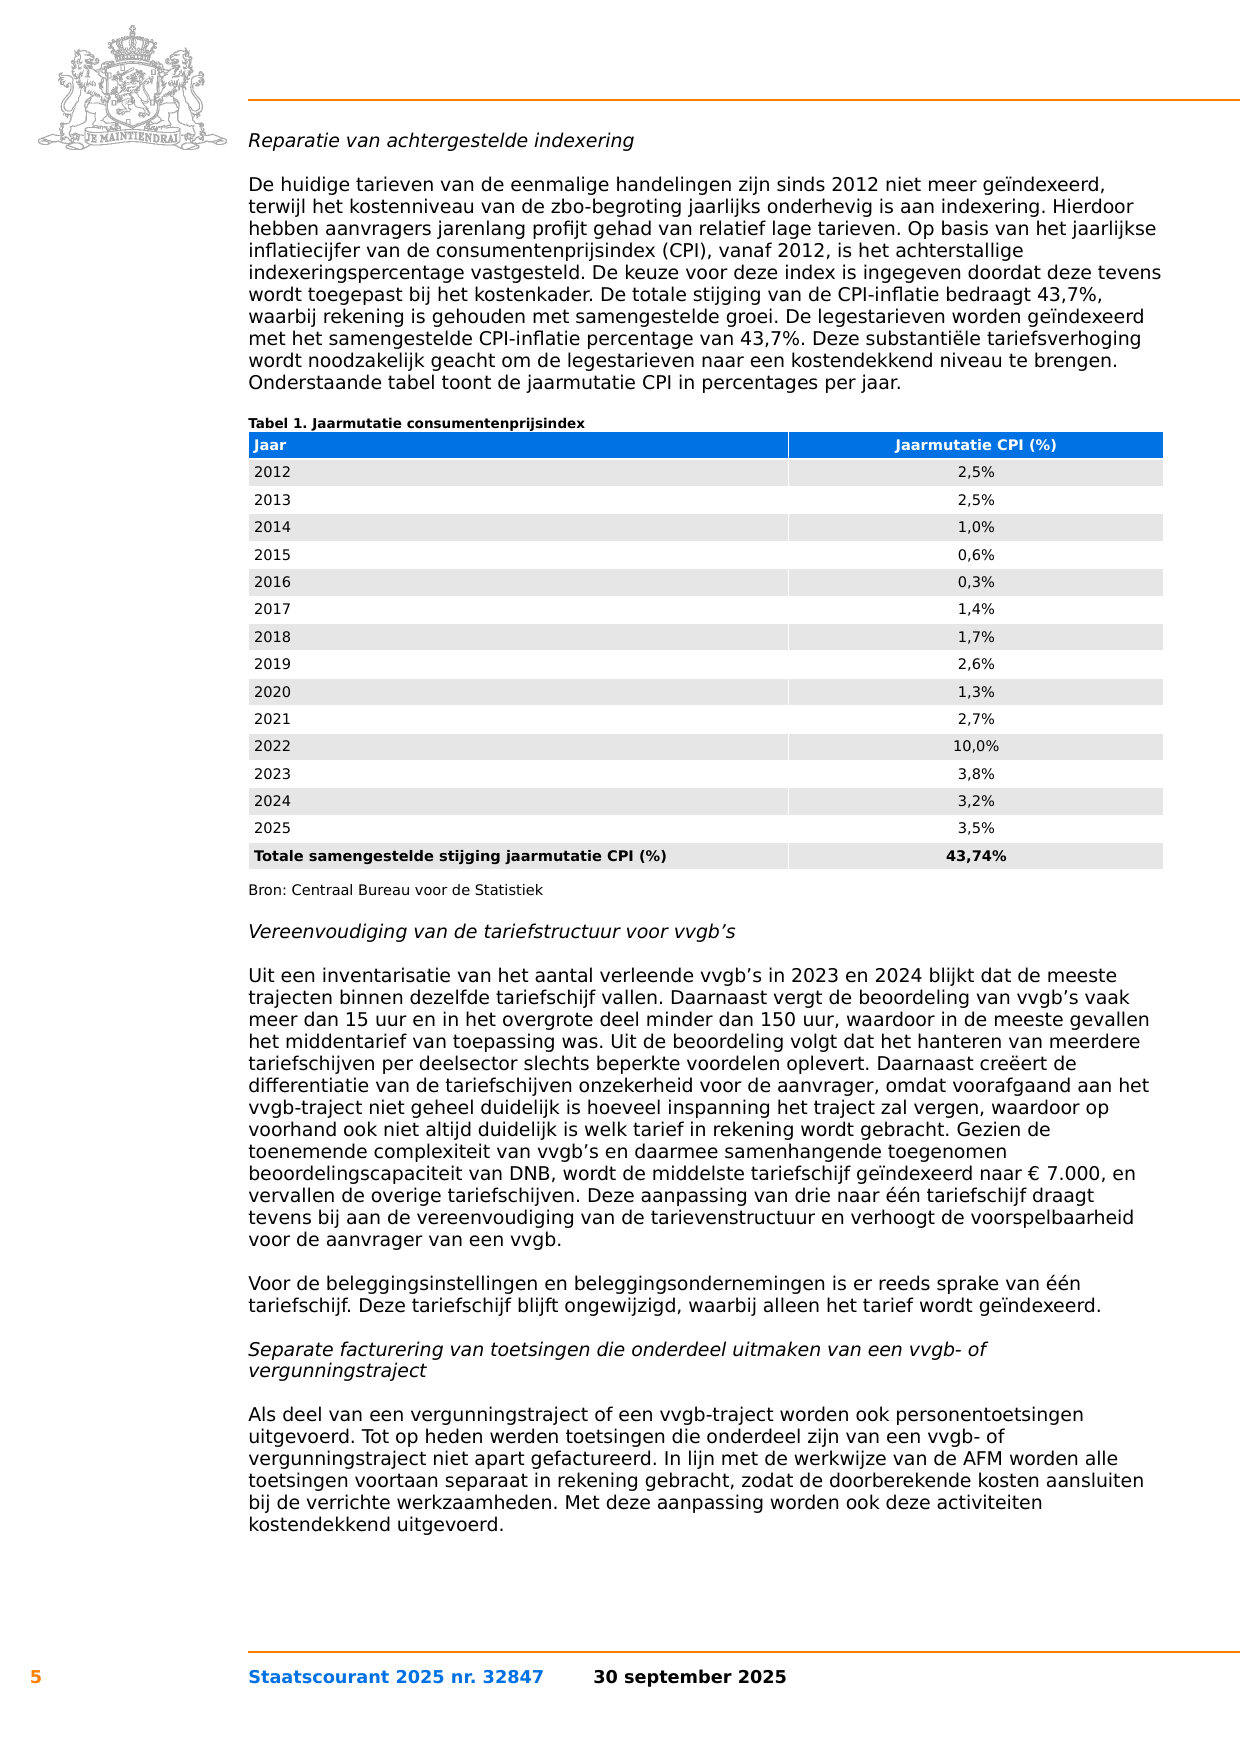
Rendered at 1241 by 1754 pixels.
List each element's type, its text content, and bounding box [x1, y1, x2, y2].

table_cell 2012 [249, 460, 788, 486]
table_cell 2013 [249, 487, 788, 513]
table_cell 2021 [249, 706, 788, 732]
table_cell Jaar [249, 432, 788, 458]
table_cell Totale samengestelde stijging jaarmutatie CPI (%) [249, 843, 788, 869]
table_cell 2,5% [789, 460, 1163, 486]
picture [38, 25, 227, 150]
table_cell 3,2% [789, 788, 1163, 815]
text De huidige tarieven van de eenmalige handelingen zijn sinds 2012 niet meer geïndexeerd, terwijl het kostenniveau van de zbo-begroting jaarlijks onderhevig is aan indexering. Hierdoor hebben aanvragers jarenlang profijt gehad van relatief lage tarieven. Op basis van het jaarlijkse inflatiecijfer van de consumentenprijsindex (CPI), vanaf 2012, is het achterstallige indexeringspercentage vastgesteld. De keuze voor deze index is ingegeven doordat deze tevens wordt toegepast bij het kostenkader. De totale stijging van de CPI-inflatie bedraagt 43,7%, waarbij rekening is gehouden met samengestelde groei. De legestarieven worden geïndexeerd met het samengestelde CPI-inflatie percentage van 43,7%. Deze substantiële tariefsverhoging wordt noodzakelijk geacht om de legestarieven naar een kostendekkend niveau te brengen. Onderstaande tabel toont de jaarmutatie CPI in percentages per jaar. [248, 174, 1163, 393]
table_cell 2025 [249, 816, 788, 842]
table_cell 2,5% [789, 487, 1163, 513]
table_cell Bron: Centraal Bureau voor de Statistiek [248, 871, 1163, 899]
table_cell 2,7% [789, 706, 1163, 732]
table_cell 1,7% [789, 624, 1163, 650]
table_cell 2018 [249, 624, 788, 650]
table_cell 2017 [249, 597, 788, 623]
table_cell 1,3% [789, 679, 1163, 705]
table_cell 2014 [249, 514, 788, 541]
table_cell 0,6% [789, 542, 1163, 568]
text Als deel van een vergunningstraject of een vvgb-traject worden ook personentoetsingen uitgevoerd. Tot op heden werden toetsingen die onderdeel zijn van een vvgb- of vergunningstraject niet apart gefactureerd. In lijn met de werkwijze van de AFM worden alle toetsingen voortaan separaat in rekening gebracht, zodat de doorberekende kosten aansluiten bij de verrichte werkzaamheden. Met deze aanpassing worden ook deze activiteiten kostendekkend uitgevoerd. [248, 1404, 1163, 1536]
table_cell 2020 [249, 679, 788, 705]
table_cell 3,8% [789, 761, 1163, 787]
table_cell 2015 [249, 542, 788, 568]
subtitle Reparatie van achtergestelde indexering [248, 130, 1163, 152]
table_cell 2,6% [789, 651, 1163, 678]
subtitle Vereenvoudiging van de tariefstructuur voor vvgb’s [248, 921, 1163, 943]
table_cell 1,4% [789, 597, 1163, 623]
table_cell 10,0% [789, 734, 1163, 760]
table_header Tabel 1. Jaarmutatie consumentenprijsindex [248, 415, 1163, 431]
table_cell 2016 [249, 569, 788, 596]
table_cell 2022 [249, 734, 788, 760]
text Voor de beleggingsinstellingen en beleggingsondernemingen is er reeds sprake van één tariefschijf. Deze tariefschijf blijft ongewijzigd, waarbij alleen het tarief wordt geïndexeerd. [248, 1273, 1163, 1317]
table_cell 2023 [249, 761, 788, 787]
table_cell 2019 [249, 651, 788, 678]
subtitle Separate facturering van toetsingen die onderdeel uitmaken van een vvgb- of vergunningstraject [248, 1338, 1163, 1382]
table_cell 43,74% [789, 843, 1163, 869]
text Uit een inventarisatie van het aantal verleende vvgb’s in 2023 en 2024 blijkt dat de meeste trajecten binnen dezelfde tariefschijf vallen. Daarnaast vergt de beoordeling van vvgb’s vaak meer dan 15 uur en in het overgrote deel minder dan 150 uur, waardoor in de meeste gevallen het middentarief van toepassing was. Uit de beoordeling volgt dat het hanteren van meerdere tariefschijven per deelsector slechts beperkte voordelen oplevert. Daarnaast creëert de differentiatie van de tariefschijven onzekerheid voor de aanvrager, omdat voorafgaand aan het vvgb-traject niet geheel duidelijk is hoeveel inspanning het traject zal vergen, waardoor op voorhand ook niet altijd duidelijk is welk tarief in rekening wordt gebracht. Gezien de toenemende complexiteit van vvgb’s en daarmee samenhangende toegenomen beoordelingscapaciteit van DNB, wordt de middelste tariefschijf geïndexeerd naar € 7.000, en vervallen de overige tariefschijven. Deze aanpassing van drie naar één tariefschijf draagt tevens bij aan de vereenvoudiging van de tarievenstructuur en verhoogt de voorspelbaarheid voor de aanvrager van een vvgb. [248, 965, 1163, 1251]
table_cell 3,5% [789, 816, 1163, 842]
table_cell 2024 [249, 788, 788, 815]
table_cell 1,0% [789, 514, 1163, 541]
table_cell 0,3% [789, 569, 1163, 596]
table_cell Jaarmutatie CPI (%) [789, 432, 1163, 458]
